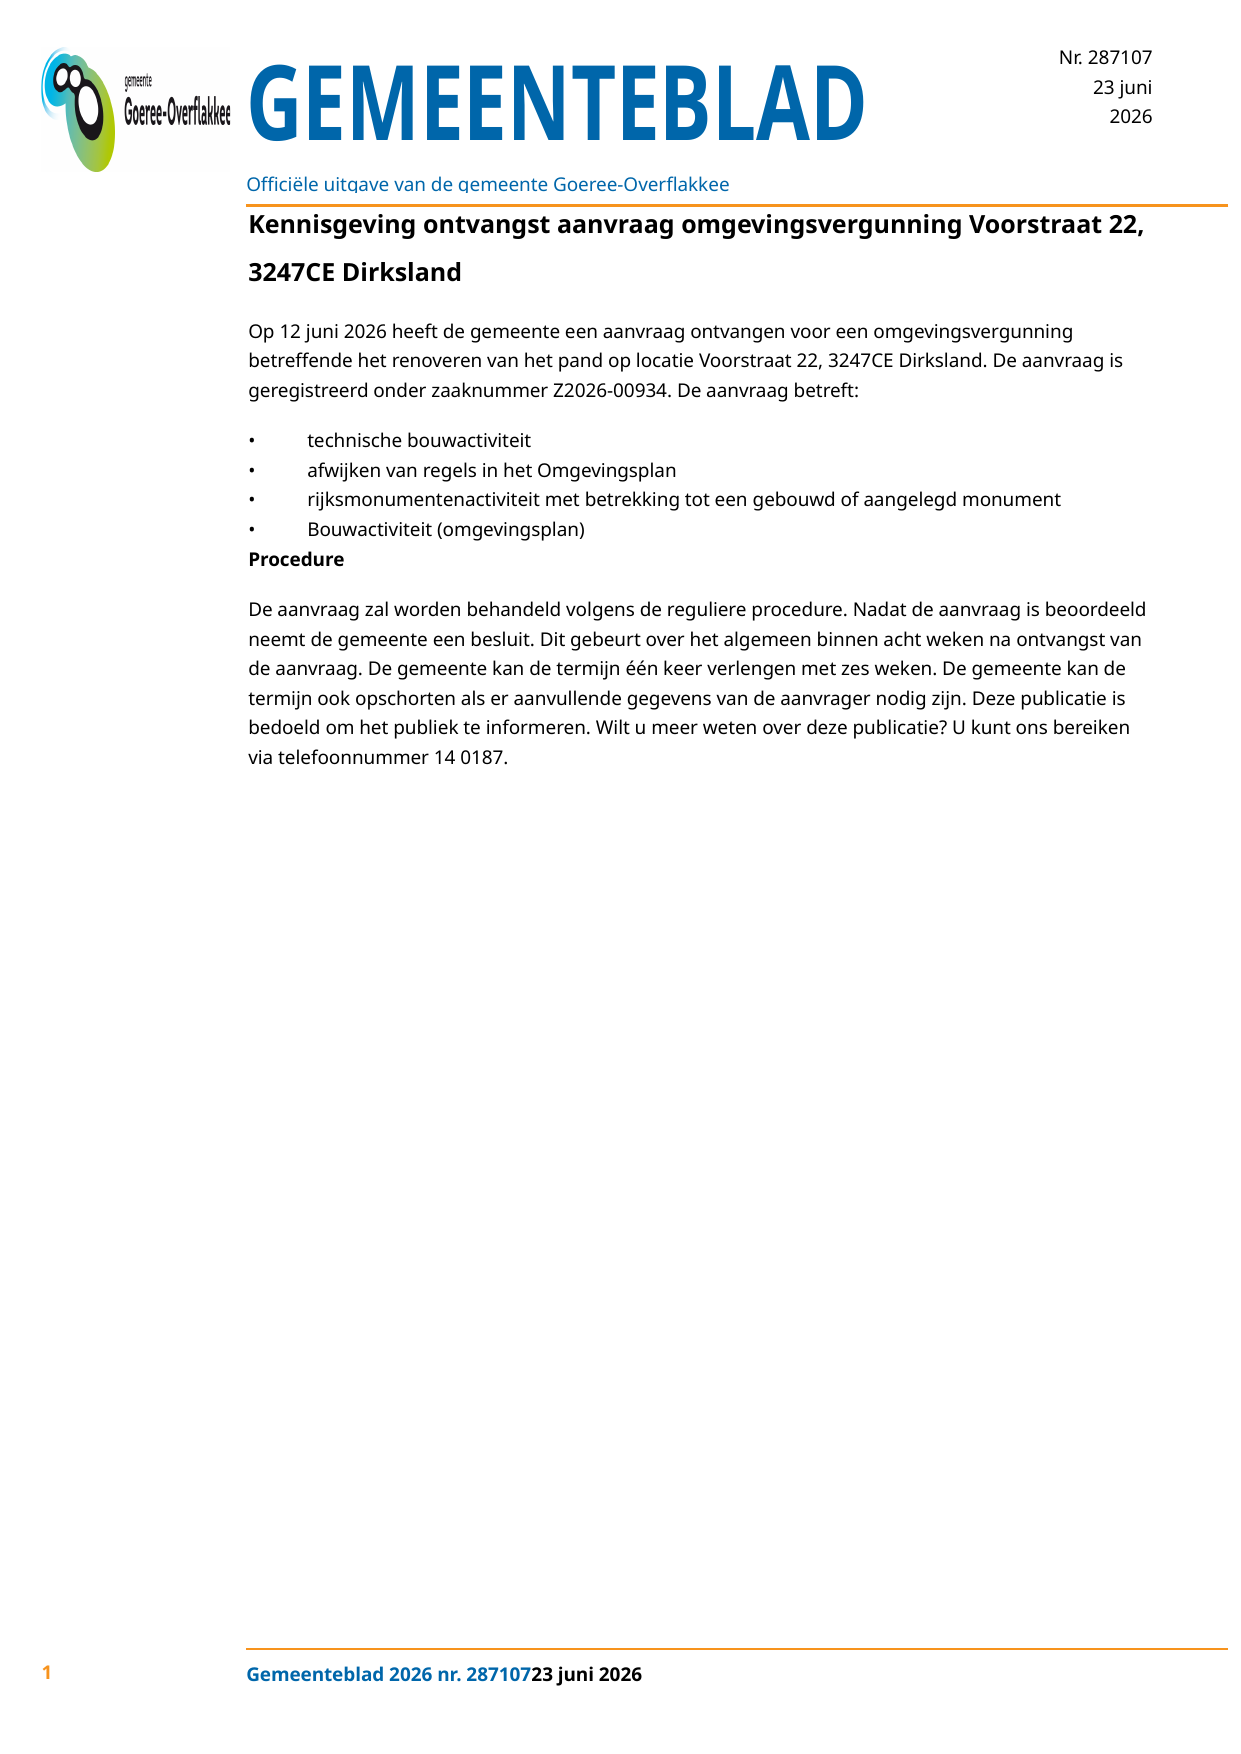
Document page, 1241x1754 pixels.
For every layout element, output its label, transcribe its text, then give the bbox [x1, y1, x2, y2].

list afwijken van regels in het Omgevingsplan [248, 457, 1152, 483]
list rijksmonumentenactiviteit met betrekking tot een gebouwd of aangelegd monument [248, 487, 1152, 512]
picture [41, 47, 231, 172]
text De aanvraag zal worden behandeld volgens de reguliere procedure. Nadat de aanvraag is beoordeeld neemt de gemeente een besluit. Dit gebeurt over het algemeen binnen acht weken na ontvangst van de aanvraag. De gemeente kan de termijn één keer verlengen met zes weken. De gemeente kan de termijn ook opschorten als er aanvullende gegevens van de aanvrager nodig zijn. Deze publicatie is bedoeld om het publiek te informeren. Wilt u meer weten over deze publicatie? U kunt ons bereiken via telefoonnummer 14 0187. [248, 596, 1152, 770]
text Procedure [248, 546, 1152, 572]
text Kennisgeving ontvangst aanvraag omgevingsvergunning Voorstraat 22, 3247CE Dirksland [248, 207, 1152, 288]
text Op 12 juni 2026 heeft de gemeente een aanvraag ontvangen voor een omgevingsvergunning betreffende het renoveren van het pand op locatie Voorstraat 22, 3247CE Dirksland. De aanvraag is geregistreerd onder zaaknummer Z2026-00934. De aanvraag betreft: [248, 318, 1152, 403]
list Bouwactiviteit (omgevingsplan) [248, 516, 1152, 542]
list technische bouwactiviteit [248, 427, 1152, 453]
